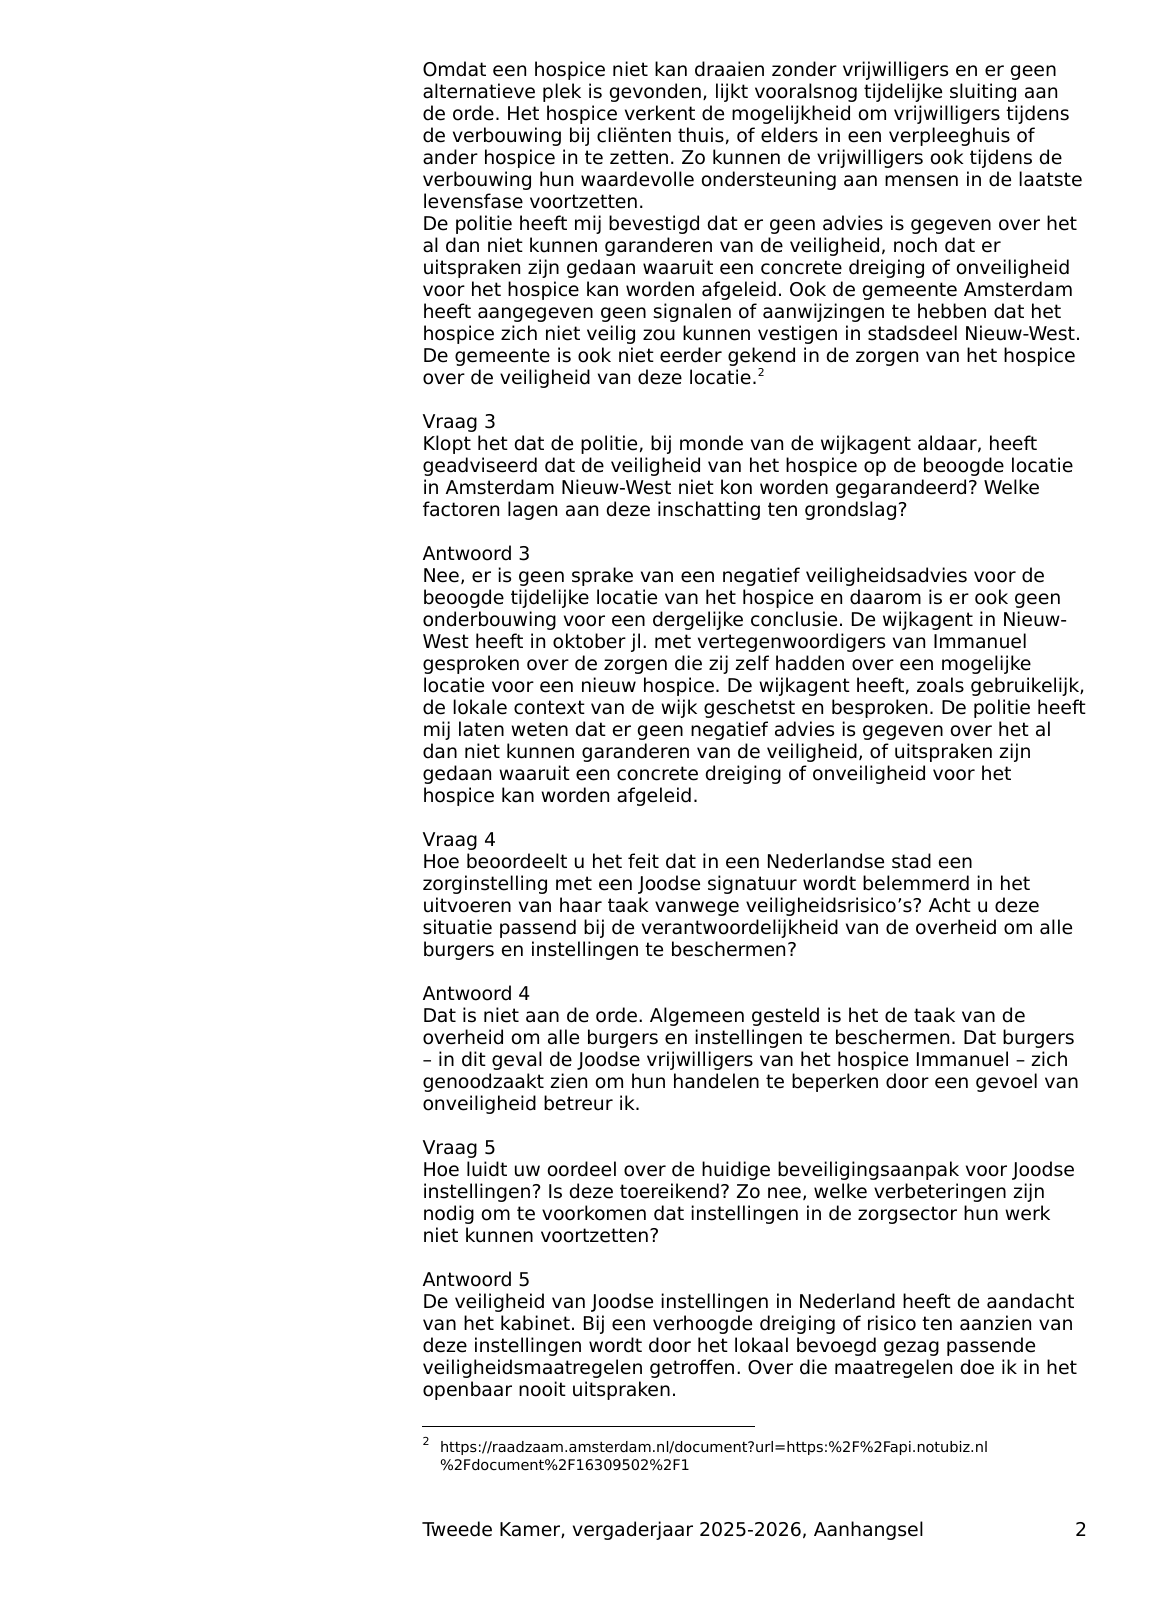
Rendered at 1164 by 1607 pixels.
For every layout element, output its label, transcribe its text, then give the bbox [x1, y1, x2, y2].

text De veiligheid van Joodse instellingen in Nederland heeft de aandacht van het kabinet. Bij een verhoogde dreiging of risico ten aanzien van deze instellingen wordt door het lokaal bevoegd gezag passende veiligheidsmaatregelen getroffen. Over die maatregelen doe ik in het openbaar nooit uitspraken. [422, 1291, 1087, 1401]
text Hoe beoordeelt u het feit dat in een Nederlandse stad een zorginstelling met een Joodse signatuur wordt belemmerd in het uitvoeren van haar taak vanwege veiligheidsrisico’s? Acht u deze situatie passend bij de verantwoordelijkheid van de overheid om alle burgers en instellingen te beschermen? [422, 851, 1087, 961]
text Nee, er is geen sprake van een negatief veiligheidsadvies voor de beoogde tijdelijke locatie van het hospice en daarom is er ook geen onderbouwing voor een dergelijke conclusie. De wijkagent in Nieuw-West heeft in oktober jl. met vertegenwoordigers van Immanuel gesproken over de zorgen die zij zelf hadden over een mogelijke locatie voor een nieuw hospice. De wijkagent heeft, zoals gebruikelijk, de lokale context van de wijk geschetst en besproken. De politie heeft mij laten weten dat er geen negatief advies is gegeven over het al dan niet kunnen garanderen van de veiligheid, of uitspraken zijn gedaan waaruit een concrete dreiging of onveiligheid voor het hospice kan worden afgeleid. [422, 565, 1087, 807]
text Vraag 5 [422, 1137, 1087, 1159]
text Vraag 3 [422, 411, 1087, 433]
text Antwoord 5 [422, 1269, 1087, 1291]
text Klopt het dat de politie, bij monde van de wijkagent aldaar, heeft geadviseerd dat de veiligheid van het hospice op de beoogde locatie in Amsterdam Nieuw-West niet kon worden gegarandeerd? Welke factoren lagen aan deze inschatting ten grondslag? [422, 433, 1087, 521]
text https://raadzaam.amsterdam.nl/document?url=https:%2F%2Fapi.notubiz.nl%2Fdocument%2F16309502%2F1 [422, 1435, 1087, 1474]
text Antwoord 4 [422, 983, 1087, 1005]
text Vraag 4 [422, 829, 1087, 851]
text Dat is niet aan de orde. Algemeen gesteld is het de taak van de overheid om alle burgers en instellingen te beschermen. Dat burgers – in dit geval de Joodse vrijwilligers van het hospice Immanuel – zich genoodzaakt zien om hun handelen te beperken door een gevoel van onveiligheid betreur ik. [422, 1005, 1087, 1115]
text Omdat een hospice niet kan draaien zonder vrijwilligers en er geen alternatieve plek is gevonden, lijkt vooralsnog tijdelijke sluiting aan de orde. Het hospice verkent de mogelijkheid om vrijwilligers tijdens de verbouwing bij cliënten thuis, of elders in een verpleeghuis of ander hospice in te zetten. Zo kunnen de vrijwilligers ook tijdens de verbouwing hun waardevolle ondersteuning aan mensen in de laatste levensfase voortzetten. [422, 59, 1087, 213]
text De politie heeft mij bevestigd dat er geen advies is gegeven over het al dan niet kunnen garanderen van de veiligheid, noch dat er uitspraken zijn gedaan waaruit een concrete dreiging of onveiligheid voor het hospice kan worden afgeleid. Ook de gemeente Amsterdam heeft aangegeven geen signalen of aanwijzingen te hebben dat het hospice zich niet veilig zou kunnen vestigen in stadsdeel Nieuw-West. De gemeente is ook niet eerder gekend in de zorgen van het hospice over de veiligheid van deze locatie. [422, 213, 1087, 389]
text Antwoord 3 [422, 543, 1087, 565]
text Hoe luidt uw oordeel over de huidige beveiligingsaanpak voor Joodse instellingen? Is deze toereikend? Zo nee, welke verbeteringen zijn nodig om te voorkomen dat instellingen in de zorgsector hun werk niet kunnen voortzetten? [422, 1159, 1087, 1247]
